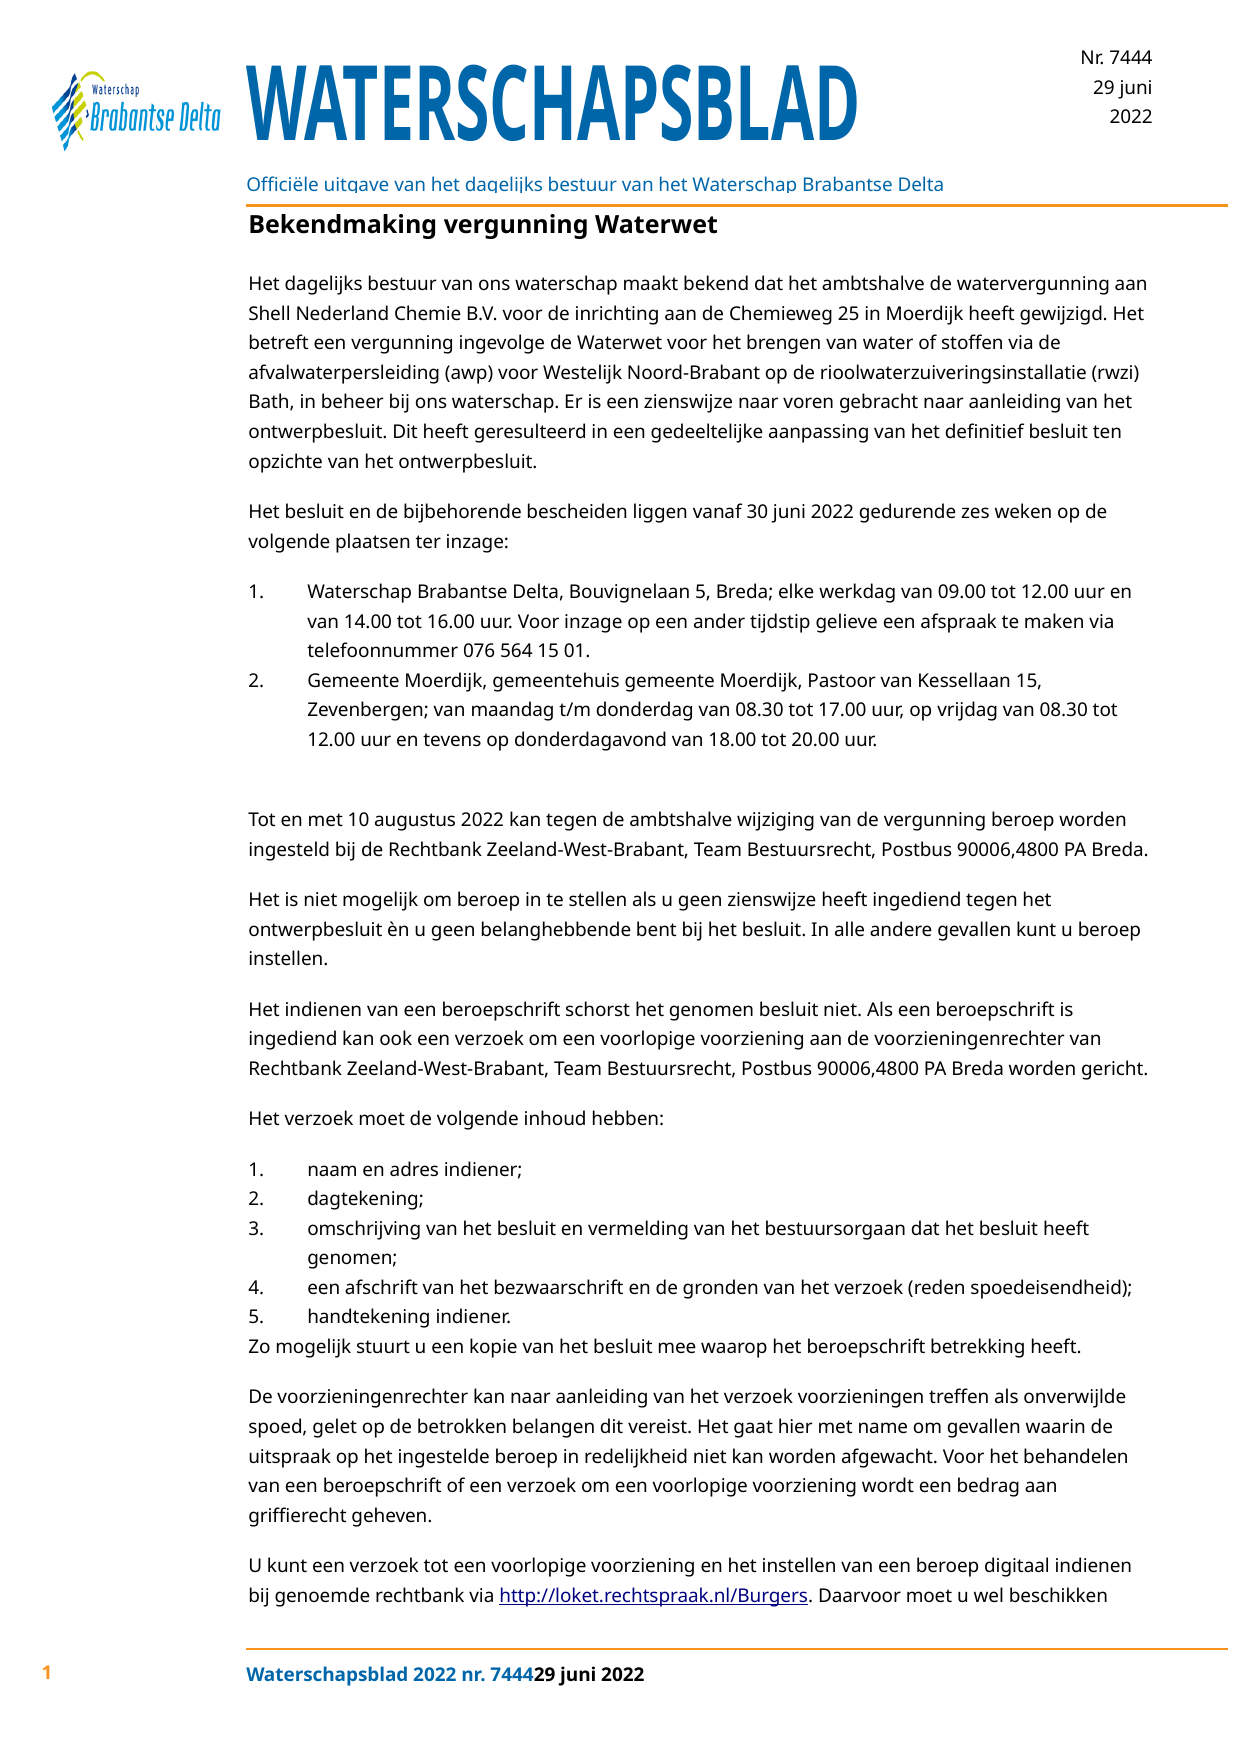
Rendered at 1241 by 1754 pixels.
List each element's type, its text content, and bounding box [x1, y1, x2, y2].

text Bekendmaking vergunning Waterwet [248, 207, 1152, 241]
text De voorzieningenrechter kan naar aanleiding van het verzoek voorzieningen treffen als onverwijlde spoed, gelet op de betrokken belangen dit vereist. Het gaat hier met name om gevallen waarin de uitspraak op het ingestelde beroep in redelijkheid niet kan worden afgewacht. Voor het behandelen van een beroepschrift of een verzoek om een voorlopige voorziening wordt een bedrag aan griffierecht geheven. [248, 1384, 1152, 1528]
text Het dagelijks bestuur van ons waterschap maakt bekend dat het ambtshalve de watervergunning aan Shell Nederland Chemie B.V. voor de inrichting aan de Chemieweg 25 in Moerdijk heeft gewijzigd. Het betreft een vergunning ingevolge de Waterwet voor het brengen van water of stoffen via de afvalwaterpersleiding (awp) voor Westelijk Noord-Brabant op de rioolwaterzuiveringsinstallatie (rwzi) Bath, in beheer bij ons waterschap. Er is een zienswijze naar voren gebracht naar aanleiding van het ontwerpbesluit. Dit heeft geresulteerd in een gedeeltelijke aanpassing van het definitief besluit ten opzichte van het ontwerpbesluit. [248, 270, 1152, 473]
text Het verzoek moet de volgende inhoud hebben: [248, 1105, 1152, 1131]
list omschrijving van het besluit en vermelding van het bestuursorgaan dat het besluit heeft genomen; [248, 1215, 1152, 1270]
text Tot en met 10 augustus 2022 kan tegen de ambtshalve wijziging van de vergunning beroep worden ingesteld bij de Rechtbank Zeeland-West-Brabant, Team Bestuursrecht, Postbus 90006,4800 PA Breda. [248, 806, 1152, 861]
list een afschrift van het bezwaarschrift en de gronden van het verzoek (reden spoedeisendheid); [248, 1274, 1152, 1300]
list handtekening indiener. [248, 1304, 1152, 1329]
list Gemeente Moerdijk, gemeentehuis gemeente Moerdijk, Pastoor van Kessellaan 15, Zevenbergen; van maandag t/m donderdag van 08.30 tot 17.00 uur, op vrijdag van 08.30 tot 12.00 uur en tevens op donderdagavond van 18.00 tot 20.00 uur. [248, 667, 1152, 752]
text Het is niet mogelijk om beroep in te stellen als u geen zienswijze heeft ingediend tegen het ontwerpbesluit èn u geen belanghebbende bent bij het besluit. In alle andere gevallen kunt u beroep instellen. [248, 886, 1152, 971]
picture [41, 47, 231, 172]
text Het besluit en de bijbehorende bescheiden liggen vanaf 30 juni 2022 gedurende zes weken op de volgende plaatsen ter inzage: [248, 498, 1152, 553]
list naam en adres indiener; [248, 1156, 1152, 1181]
text Zo mogelijk stuurt u een kopie van het besluit mee waarop het beroepschrift betrekking heeft. [248, 1333, 1152, 1359]
list Waterschap Brabantse Delta, Bouvignelaan 5, Breda; elke werkdag van 09.00 tot 12.00 uur en van 14.00 tot 16.00 uur. Voor inzage op een ander tijdstip gelieve een afspraak te maken via telefoonnummer 076 564 15 01. [248, 578, 1152, 663]
list dagtekening; [248, 1185, 1152, 1211]
text Het indienen van een beroepschrift schorst het genomen besluit niet. Als een beroepschrift is ingediend kan ook een verzoek om een voorlopige voorziening aan de voorzieningenrechter van Rechtbank Zeeland-West-Brabant, Team Bestuursrecht, Postbus 90006,4800 PA Breda worden gericht. [248, 996, 1152, 1081]
text U kunt een verzoek tot een voorlopige voorziening en het instellen van een beroep digitaal indienen bij genoemde rechtbank via http://loket.rechtspraak.nl/Burgers. Daarvoor moet u wel beschikken [248, 1552, 1152, 1608]
